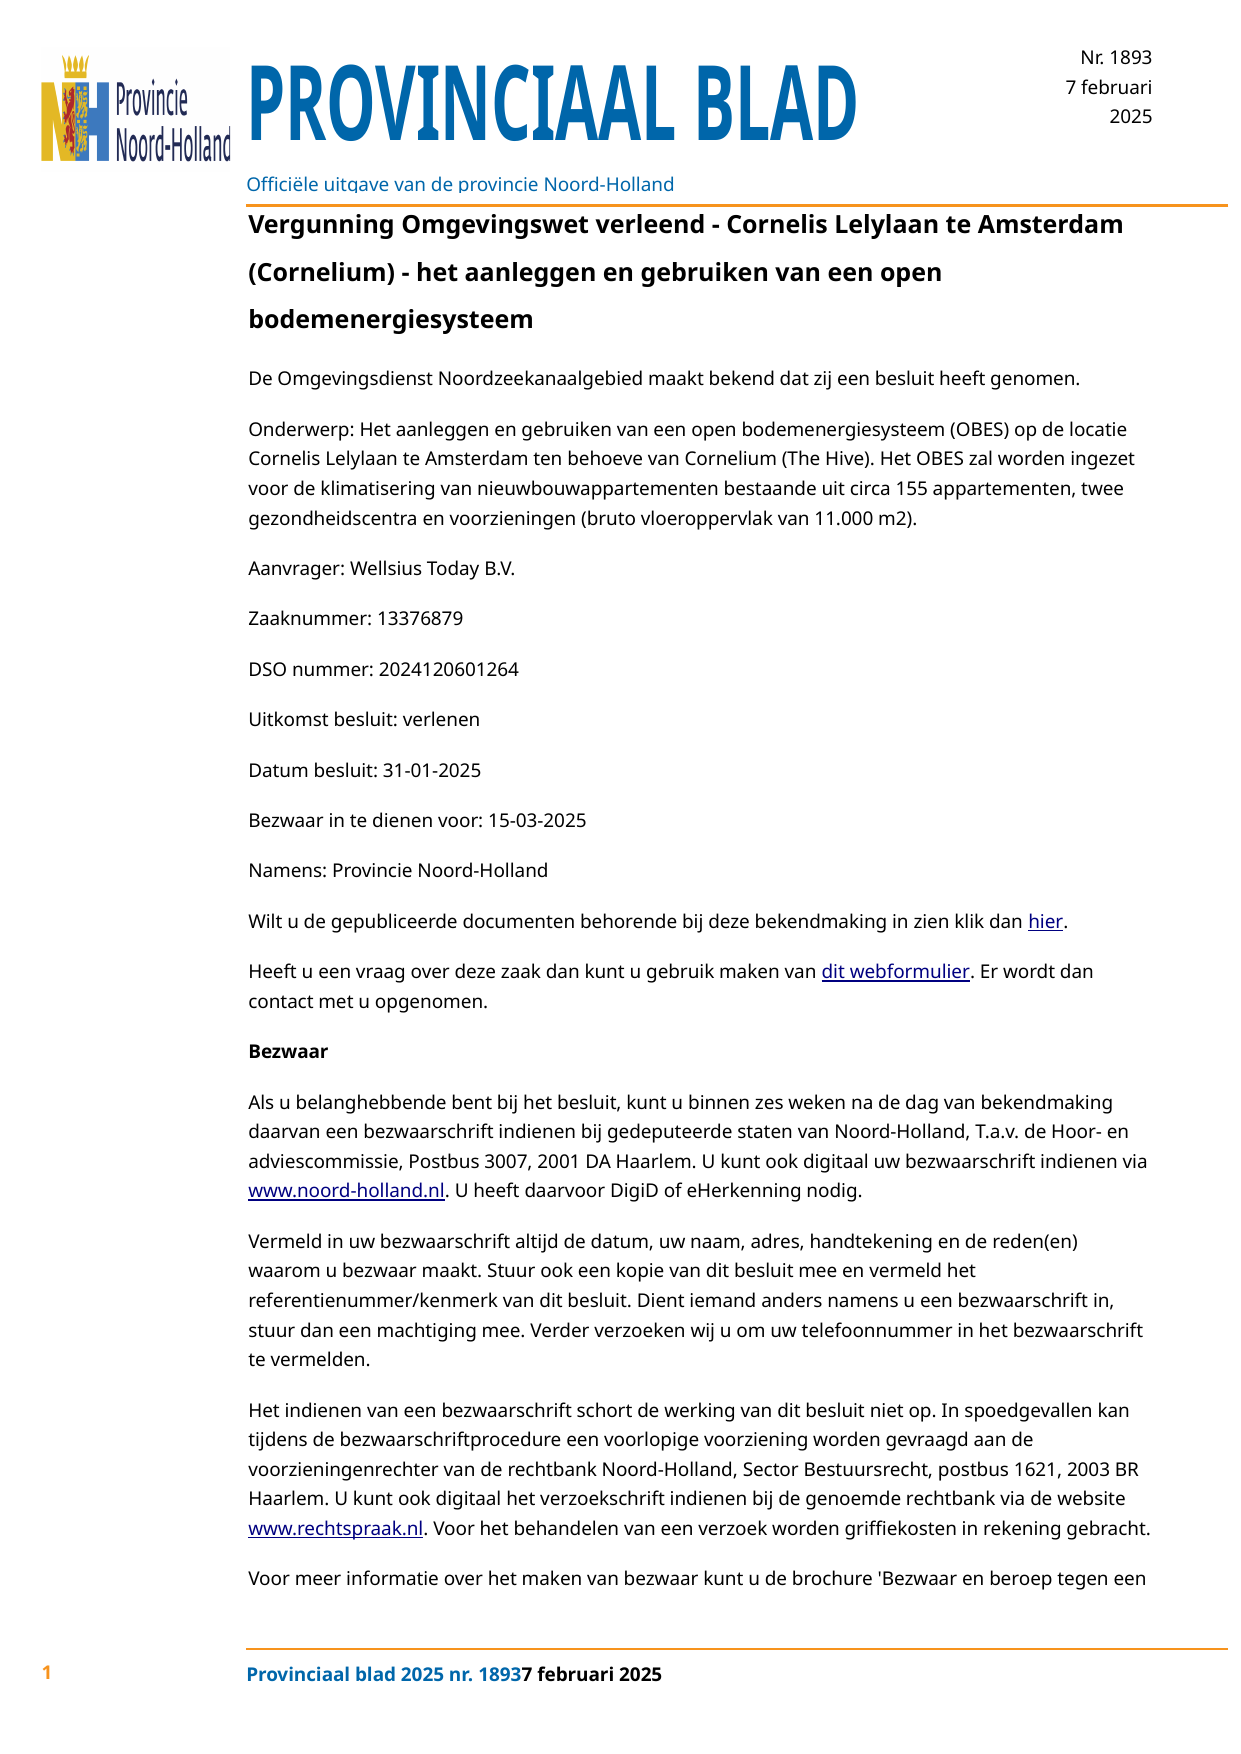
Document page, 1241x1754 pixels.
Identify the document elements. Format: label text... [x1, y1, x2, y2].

text Uitkomst besluit: verlenen [248, 706, 1152, 732]
text Datum besluit: 31-01-2025 [248, 757, 1152, 782]
text Heeft u een vraag over deze zaak dan kunt u gebruik maken van dit webformulier. Er wordt dan contact met u opgenomen. [248, 958, 1152, 1014]
text Vermeld in uw bezwaarschrift altijd de datum, uw naam, adres, handtekening en de reden(en) waarom u bezwaar maakt. Stuur ook een kopie van dit besluit mee en vermeld het referentienummer/kenmerk van dit besluit. Dient iemand anders namens u een bezwaarschrift in, stuur dan een machtiging mee. Verder verzoeken wij u om uw telefoonnummer in het bezwaarschrift te vermelden. [248, 1228, 1152, 1372]
text Onderwerp: Het aanleggen en gebruiken van een open bodemenergiesysteem (OBES) op de locatie Cornelis Lelylaan te Amsterdam ten behoeve van Cornelium (The Hive). Het OBES zal worden ingezet voor de klimatisering van nieuwbouwappartementen bestaande uit circa 155 appartementen, twee gezondheidscentra en voorzieningen (bruto vloeroppervlak van 11.000 m2). [248, 416, 1152, 530]
text Zaaknummer: 13376879 [248, 606, 1152, 631]
text Als u belanghebbende bent bij het besluit, kunt u binnen zes weken na de dag van bekendmaking daarvan een bezwaarschrift indienen bij gedeputeerde staten van Noord-Holland, T.a.v. de Hoor- en adviescommissie, Postbus 3007, 2001 DA Haarlem. U kunt ook digitaal uw bezwaarschrift indienen via www.noord-holland.nl. U heeft daarvoor DigiD of eHerkenning nodig. [248, 1089, 1152, 1203]
text Het indienen van een bezwaarschrift schort de werking van dit besluit niet op. In spoedgevallen kan tijdens de bezwaarschriftprocedure een voorlopige voorziening worden gevraagd aan de voorzieningenrechter van de rechtbank Noord-Holland, Sector Bestuursrecht, postbus 1621, 2003 BR Haarlem. U kunt ook digitaal het verzoekschrift indienen bij de genoemde rechtbank via de website www.rechtspraak.nl. Voor het behandelen van een verzoek worden griffiekosten in rekening gebracht. [248, 1397, 1152, 1541]
text DSO nummer: 2024120601264 [248, 656, 1152, 682]
text Vergunning Omgevingswet verleend - Cornelis Lelylaan te Amsterdam (Cornelium) - het aanleggen en gebruiken van een open bodemenergiesysteem [248, 207, 1152, 336]
text Namens: Provincie Noord-Holland [248, 858, 1152, 883]
picture [41, 47, 231, 172]
text Aanvrager: Wellsius Today B.V. [248, 555, 1152, 581]
text Bezwaar in te dienen voor: 15-03-2025 [248, 807, 1152, 833]
text Voor meer informatie over het maken van bezwaar kunt u de brochure 'Bezwaar en beroep tegen een [248, 1566, 1152, 1591]
text De Omgevingsdienst Noordzeekanaalgebied maakt bekend dat zij een besluit heeft genomen. [248, 366, 1152, 391]
text Bezwaar [248, 1038, 1152, 1064]
text Wilt u de gepubliceerde documenten behorende bij deze bekendmaking in zien klik dan hier. [248, 908, 1152, 934]
